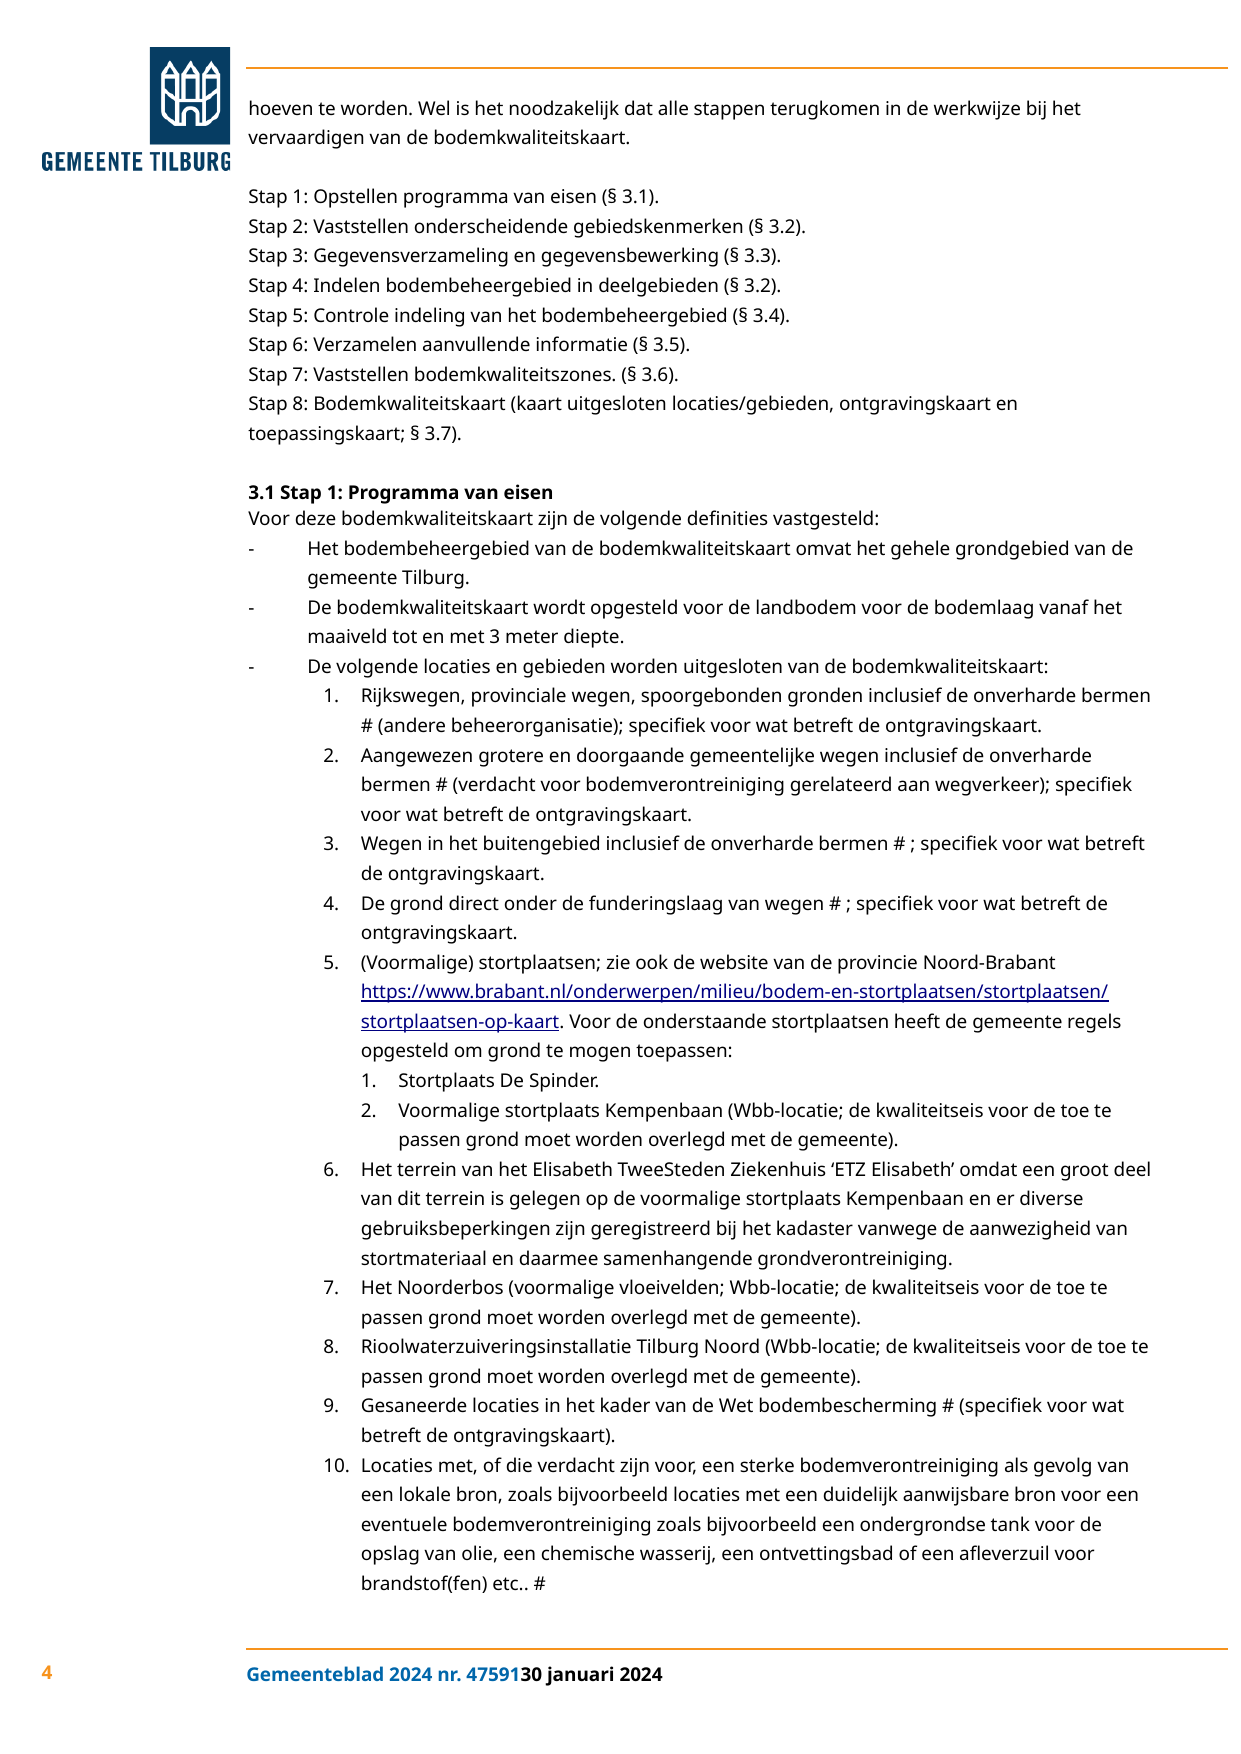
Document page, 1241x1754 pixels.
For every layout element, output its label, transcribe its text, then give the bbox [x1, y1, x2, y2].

list Het Noorderbos (voormalige vloeivelden; Wbb-locatie; de kwaliteitseis voor de toe te passen grond moet worden overlegd met de gemeente). [323, 1274, 1152, 1329]
text Stap 7: Vaststellen bodemkwaliteitszones. (§ 3.6). [248, 361, 1152, 387]
list De grond direct onder de funderingslaag van wegen # ; specifiek voor wat betreft de ontgravingskaart. [323, 890, 1152, 945]
list Het terrein van het Elisabeth TweeSteden Ziekenhuis ‘ETZ Elisabeth’ omdat een groot deel van dit terrein is gelegen op de voormalige stortplaats Kempenbaan en er diverse gebruiksbeperkingen zijn geregistreerd bij het kadaster vanwege de aanwezigheid van stortmateriaal en daarmee samenhangende grondverontreiniging. [323, 1156, 1152, 1270]
picture [41, 47, 231, 172]
text hoeven te worden. Wel is het noodzakelijk dat alle stappen terugkomen in de werkwijze bij het vervaardigen van de bodemkwaliteitskaart. [248, 95, 1152, 150]
list Rioolwaterzuiveringsinstallatie Tilburg Noord (Wbb-locatie; de kwaliteitseis voor de toe te passen grond moet worden overlegd met de gemeente). [323, 1333, 1152, 1389]
list Het bodembeheergebied van de bodemkwaliteitskaart omvat het gehele grondgebied van de gemeente Tilburg. [248, 535, 1152, 590]
list Voormalige stortplaats Kempenbaan (Wbb-locatie; de kwaliteitseis voor de toe te passen grond moet worden overlegd met de gemeente). [361, 1097, 1152, 1152]
text 3.1 Stap 1: Programma van eisen [248, 479, 1152, 505]
list Rijkswegen, provinciale wegen, spoorgebonden gronden inclusief de onverharde bermen # (andere beheerorganisatie); specifiek voor wat betreft de ontgravingskaart. [323, 683, 1152, 738]
text Stap 5: Controle indeling van het bodembeheergebied (§ 3.4). [248, 302, 1152, 328]
text Stap 4: Indelen bodembeheergebied in deelgebieden (§ 3.2). [248, 272, 1152, 298]
list De bodemkwaliteitskaart wordt opgesteld voor de landbodem voor de bodemlaag vanaf het maaiveld tot en met 3 meter diepte. [248, 594, 1152, 649]
text Voor deze bodemkwaliteitskaart zijn de volgende definities vastgesteld: [248, 505, 1152, 531]
list Locaties met, of die verdacht zijn voor, een sterke bodemverontreiniging als gevolg van een lokale bron, zoals bijvoorbeeld locaties met een duidelijk aanwijsbare bron voor een eventuele bodemverontreiniging zoals bijvoorbeeld een ondergrondse tank voor de opslag van olie, een chemische wasserij, een ontvettingsbad of een afleverzuil voor brandstof(fen) etc.. # [323, 1452, 1152, 1596]
text Stap 1: Opstellen programma van eisen (§ 3.1). [248, 183, 1152, 209]
list De volgende locaties en gebieden worden uitgesloten van de bodemkwaliteitskaart: [248, 653, 1152, 679]
text Stap 6: Verzamelen aanvullende informatie (§ 3.5). [248, 331, 1152, 357]
list (Voormalige) stortplaatsen; zie ook de website van de provincie Noord-Brabant https://www.brabant.nl/onderwerpen/milieu/bodem-en-stortplaatsen/stortplaatsen/stortplaatsen-op-kaart. Voor de onderstaande stortplaatsen heeft de gemeente regels opgesteld om grond te mogen toepassen: [323, 949, 1152, 1063]
list Aangewezen grotere en doorgaande gemeentelijke wegen inclusief de onverharde bermen # (verdacht voor bodemverontreiniging gerelateerd aan wegverkeer); specifiek voor wat betreft de ontgravingskaart. [323, 742, 1152, 827]
list Stortplaats De Spinder. [361, 1067, 1152, 1093]
text Stap 3: Gegevensverzameling en gegevensbewerking (§ 3.3). [248, 243, 1152, 268]
list Gesaneerde locaties in het kader van de Wet bodembescherming # (specifiek voor wat betreft de ontgravingskaart). [323, 1393, 1152, 1448]
text Stap 8: Bodemkwaliteitskaart (kaart uitgesloten locaties/gebieden, ontgravingskaart en toepassingskaart; § 3.7). [248, 391, 1152, 446]
list Wegen in het buitengebied inclusief de onverharde bermen # ; specifiek voor wat betreft de ontgravingskaart. [323, 831, 1152, 886]
text Stap 2: Vaststellen onderscheidende gebiedskenmerken (§ 3.2). [248, 213, 1152, 239]
